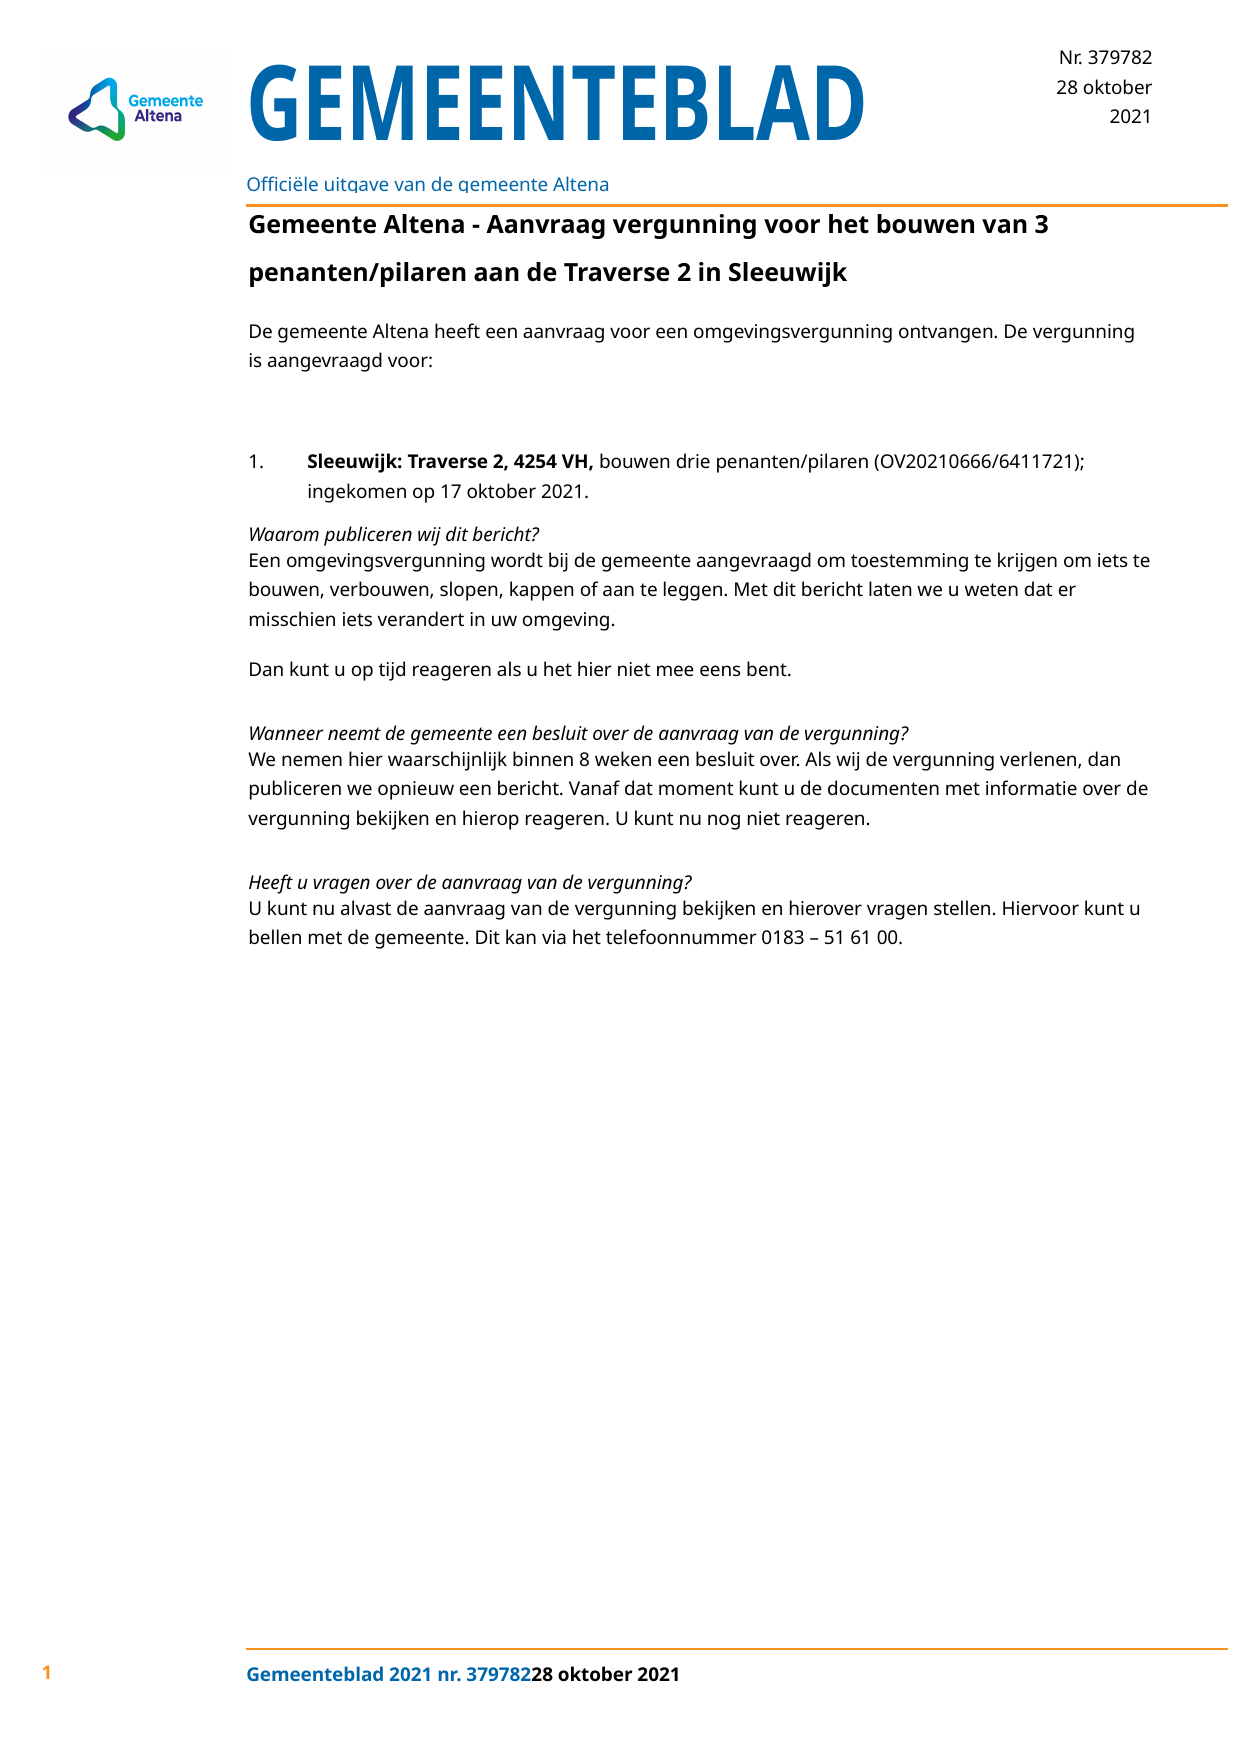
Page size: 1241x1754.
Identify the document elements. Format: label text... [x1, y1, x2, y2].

text Wanneer neemt de gemeente een besluit over de aanvraag van de vergunning? [248, 720, 1152, 746]
text Waarom publiceren wij dit bericht? [248, 521, 1152, 547]
text Dan kunt u op tijd reageren als u het hier niet mee eens bent. [248, 656, 1152, 682]
text U kunt nu alvast de aanvraag van de vergunning bekijken en hierover vragen stellen. Hiervoor kunt u bellen met de gemeente. Dit kan via het telefoonnummer 0183 – 51 61 00. [248, 895, 1152, 950]
list Sleeuwijk: Traverse 2, 4254 VH, bouwen drie penanten/pilaren (OV20210666/6411721); ingekomen op 17 oktober 2021. [248, 448, 1152, 504]
text Gemeente Altena - Aanvraag vergunning voor het bouwen van 3 penanten/pilaren aan de Traverse 2 in Sleeuwijk [248, 207, 1152, 288]
text Een omgevingsvergunning wordt bij de gemeente aangevraagd om toestemming te krijgen om iets te bouwen, verbouwen, slopen, kappen of aan te leggen. Met dit bericht laten we u weten dat er misschien iets verandert in uw omgeving. [248, 547, 1152, 632]
text Heeft u vragen over de aanvraag van de vergunning? [248, 869, 1152, 895]
text De gemeente Altena heeft een aanvraag voor een omgevingsvergunning ontvangen. De vergunning is aangevraagd voor: [248, 318, 1152, 373]
text We nemen hier waarschijnlijk binnen 8 weken een besluit over. Als wij de vergunning verlenen, dan publiceren we opnieuw een bericht. Vanaf dat moment kunt u de documenten met informatie over de vergunning bekijken en hierop reageren. U kunt nu nog niet reageren. [248, 746, 1152, 831]
picture [41, 47, 231, 172]
